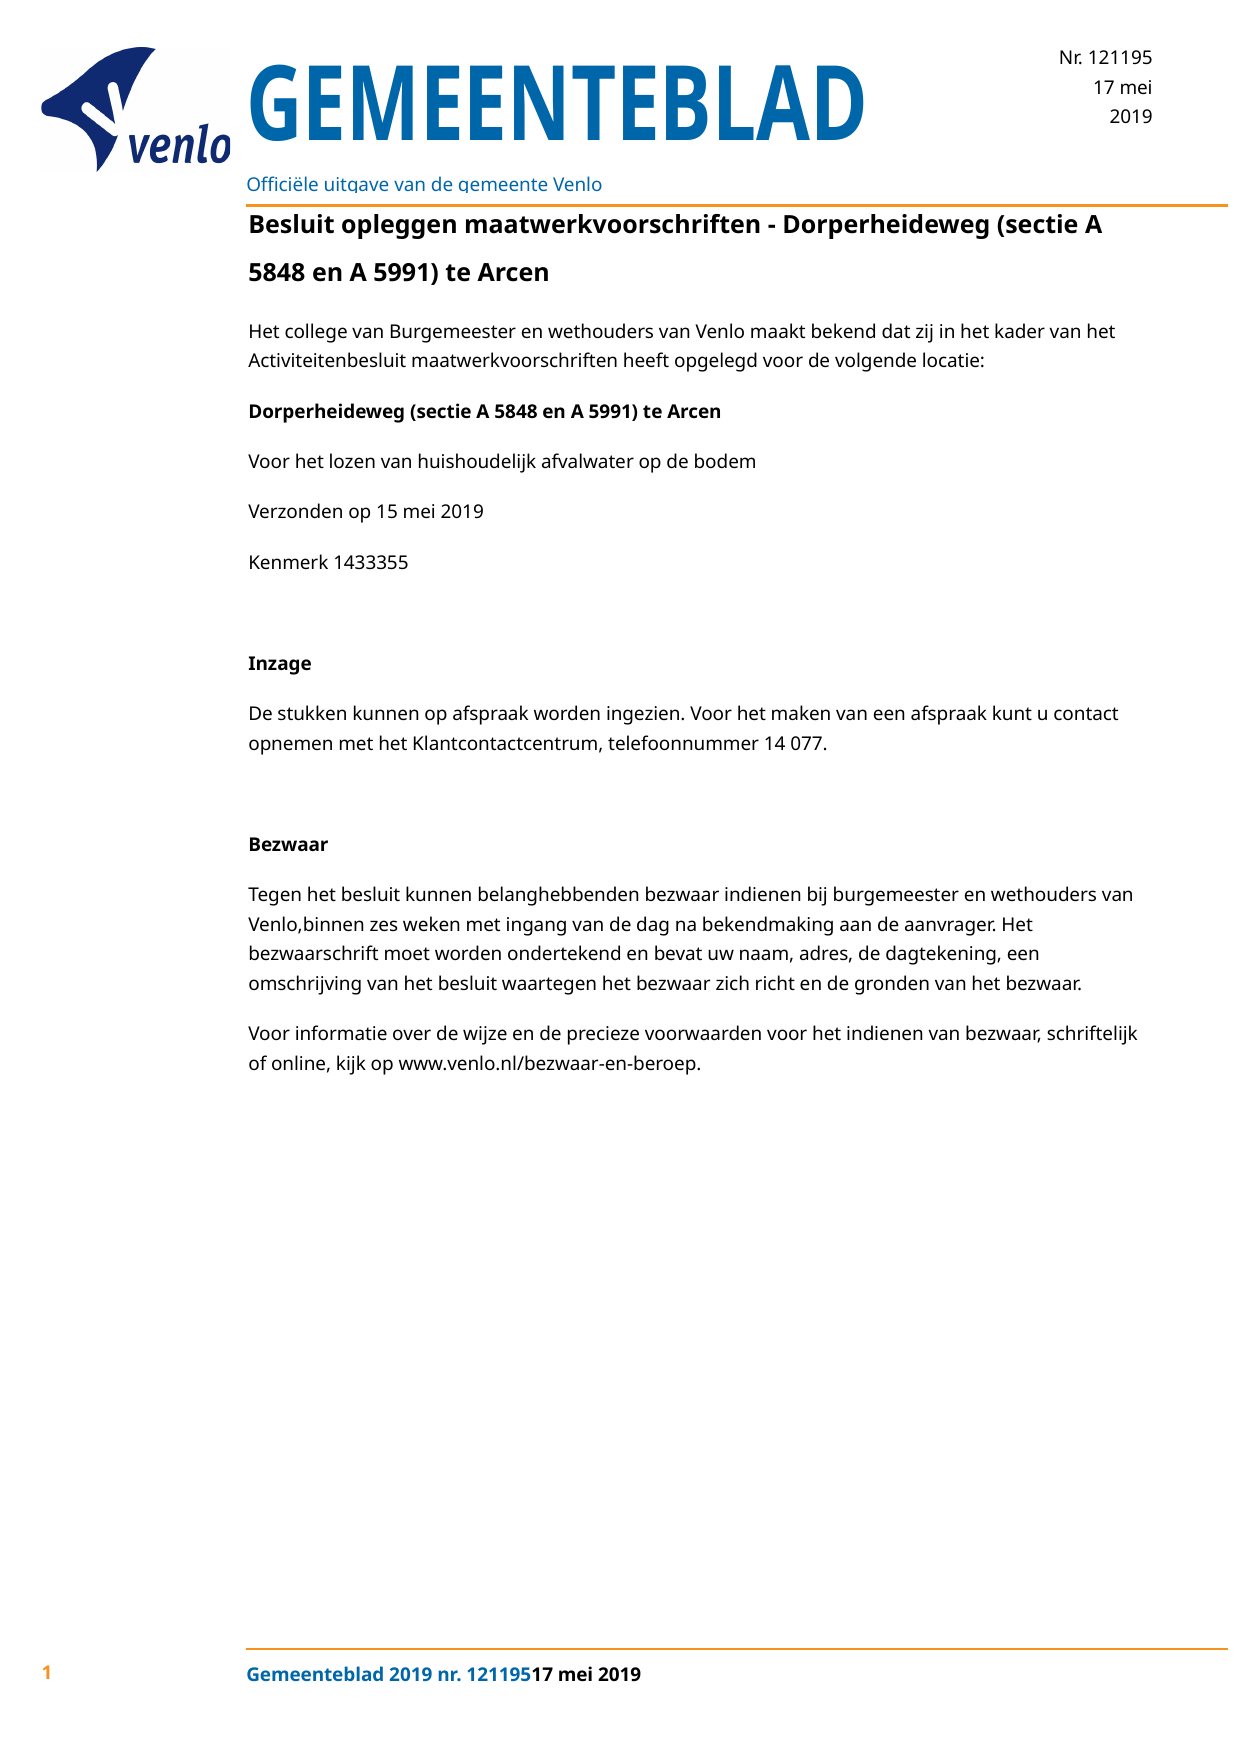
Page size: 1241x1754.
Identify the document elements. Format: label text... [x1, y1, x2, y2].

text Bezwaar [248, 831, 1152, 857]
text Verzonden op 15 mei 2019 [248, 499, 1152, 524]
text Besluit opleggen maatwerkvoorschriften - Dorperheideweg (sectie A 5848 en A 5991) te Arcen [248, 207, 1152, 288]
text Kenmerk 1433355 [248, 549, 1152, 575]
text Het college van Burgemeester en wethouders van Venlo maakt bekend dat zij in het kader van het Activiteitenbesluit maatwerkvoorschriften heeft opgelegd voor de volgende locatie: [248, 318, 1152, 373]
picture [41, 47, 231, 172]
text Inzage [248, 650, 1152, 676]
text Dorperheideweg (sectie A 5848 en A 5991) te Arcen [248, 398, 1152, 424]
text Voor het lozen van huishoudelijk afvalwater op de bodem [248, 448, 1152, 474]
text Voor informatie over de wijze en de precieze voorwaarden voor het indienen van bezwaar, schriftelijk of online, kijk op www.venlo.nl/bezwaar-en-beroep. [248, 1020, 1152, 1076]
text De stukken kunnen op afspraak worden ingezien. Voor het maken van een afspraak kunt u contact opnemen met het Klantcontactcentrum, telefoonnummer 14 077. [248, 700, 1152, 756]
text Tegen het besluit kunnen belanghebbenden bezwaar indienen bij burgemeester en wethouders van Venlo,binnen zes weken met ingang van de dag na bekendmaking aan de aanvrager. Het bezwaarschrift moet worden ondertekend en bevat uw naam, adres, de dagtekening, een omschrijving van het besluit waartegen het bezwaar zich richt en de gronden van het bezwaar. [248, 881, 1152, 996]
